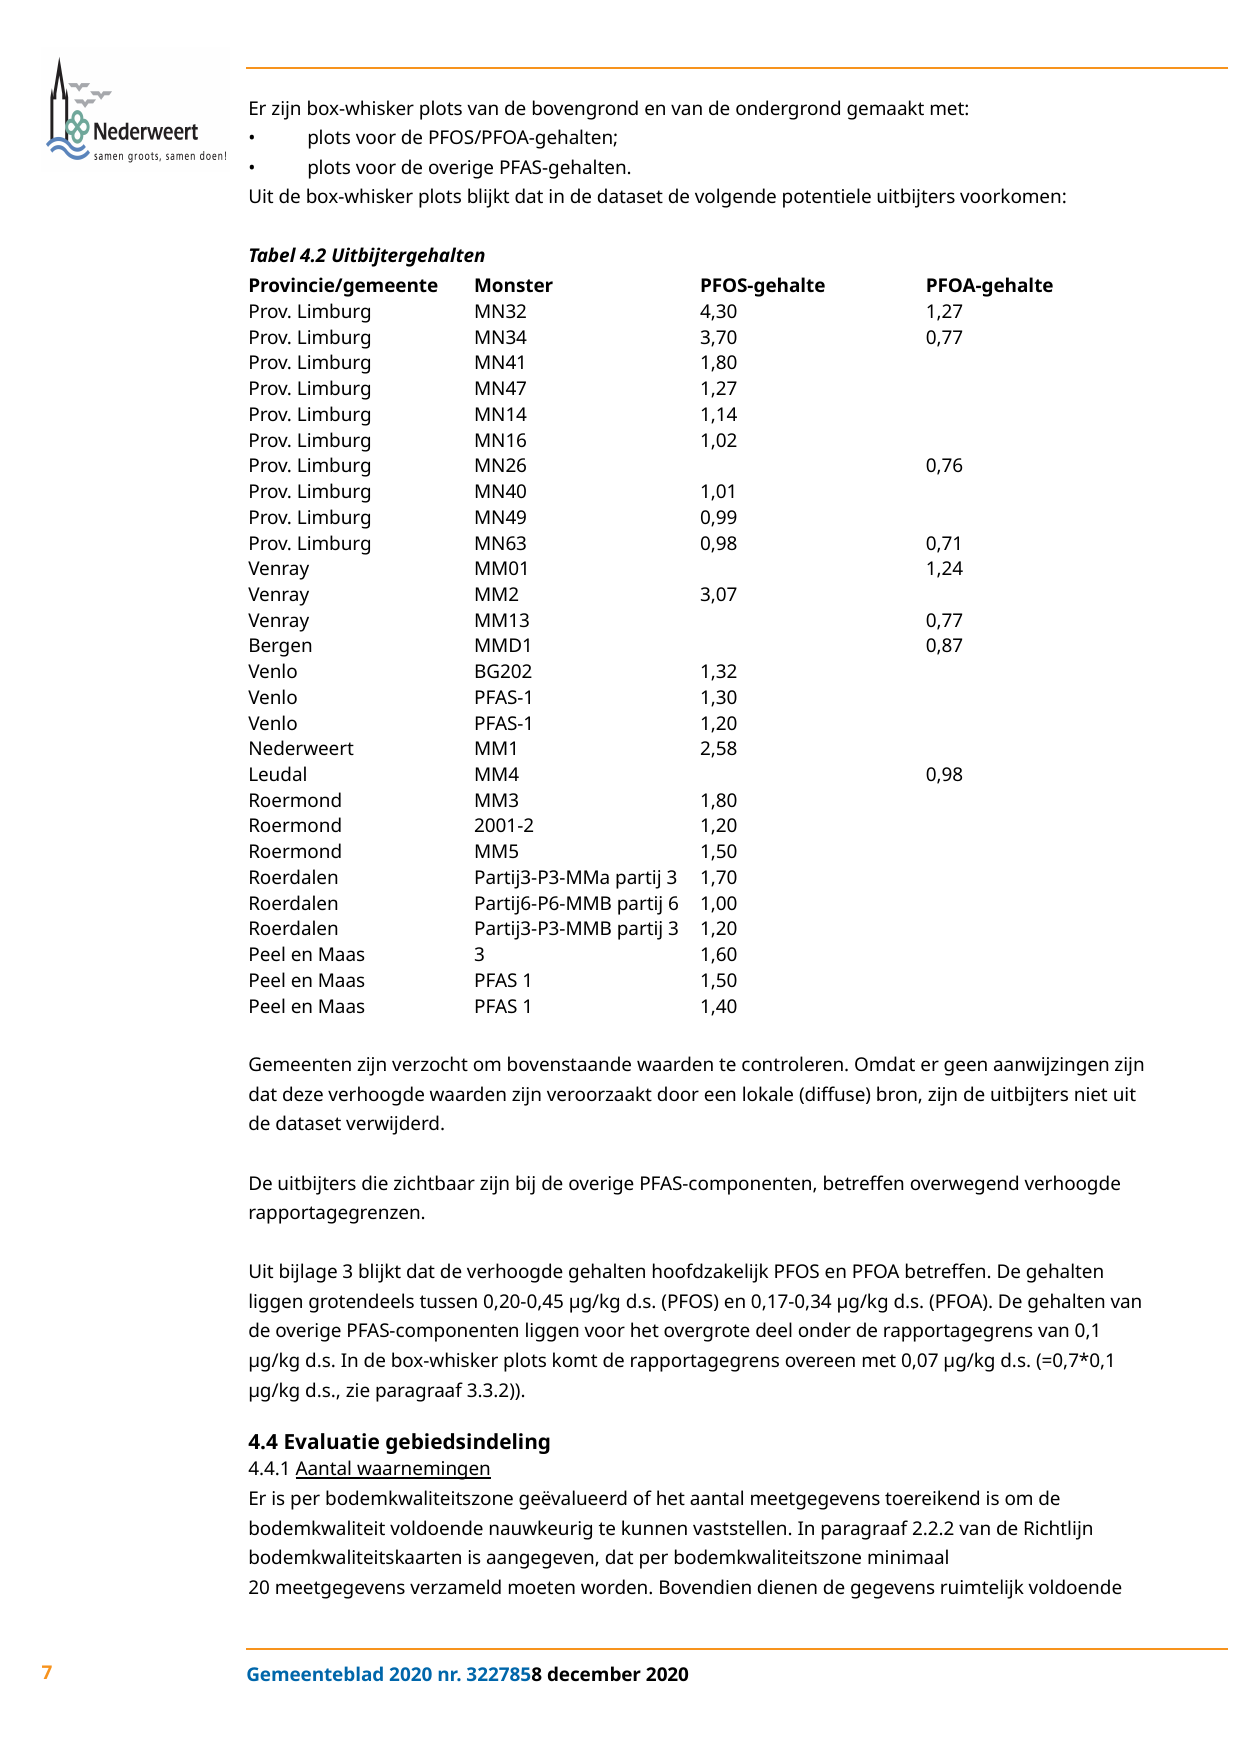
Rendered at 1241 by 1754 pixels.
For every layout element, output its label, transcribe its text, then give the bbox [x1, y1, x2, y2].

table_cell 2001-2 [474, 813, 700, 838]
table_header PFOS-gehalte [700, 273, 926, 298]
table_cell [926, 839, 1152, 864]
table_cell Venray [248, 607, 474, 633]
table_cell 1,20 [700, 813, 926, 838]
table_cell 3,70 [700, 324, 926, 349]
table_cell 0,99 [700, 504, 926, 530]
table_cell 1,20 [700, 710, 926, 736]
text Er zijn box-whisker plots van de bovengrond en van de ondergrond gemaakt met: [248, 95, 1152, 121]
table_cell Roermond [248, 813, 474, 838]
table_cell [926, 916, 1152, 941]
table_cell [926, 890, 1152, 916]
table_cell 3 [474, 941, 700, 967]
table_cell Prov. Limburg [248, 427, 474, 452]
table_cell Peel en Maas [248, 941, 474, 967]
table_cell MN63 [474, 530, 700, 555]
table_cell 0,77 [926, 607, 1152, 633]
table_cell 4,30 [700, 298, 926, 324]
table_cell 3,07 [700, 581, 926, 607]
table_cell MN47 [474, 375, 700, 401]
text Uit de box-whisker plots blijkt dat in de dataset de volgende potentiele uitbijters voorkomen: [248, 183, 1152, 209]
table_cell MN16 [474, 427, 700, 452]
table_cell MM1 [474, 736, 700, 761]
table_cell 1,30 [700, 684, 926, 710]
table_cell Partij3-P3-MMB partij 3 [474, 916, 700, 941]
table_header Provincie/gemeente [248, 273, 474, 298]
table_cell 1,80 [700, 350, 926, 375]
table_cell Prov. Limburg [248, 504, 474, 530]
table_cell 1,70 [700, 864, 926, 890]
table_cell [926, 684, 1152, 710]
table_cell MM4 [474, 761, 700, 787]
table_cell Prov. Limburg [248, 401, 474, 427]
table_cell 1,80 [700, 787, 926, 813]
table_cell Prov. Limburg [248, 375, 474, 401]
table_cell [926, 967, 1152, 993]
table_cell [700, 633, 926, 658]
table_cell MN26 [474, 453, 700, 478]
text Gemeenten zijn verzocht om bovenstaande waarden te controleren. Omdat er geen aanwijzingen zijn dat deze verhoogde waarden zijn veroorzaakt door een lokale (diffuse) bron, zijn de uitbijters niet uit de dataset verwijderd. [248, 1051, 1152, 1136]
table_cell Partij3-P3-MMa partij 3 [474, 864, 700, 890]
table_cell Peel en Maas [248, 967, 474, 993]
text 20 meetgegevens verzameld moeten worden. Bovendien dienen de gegevens ruimtelijk voldoende [248, 1574, 1152, 1600]
table_cell [926, 350, 1152, 375]
table_cell [926, 993, 1152, 1018]
table_cell 1,32 [700, 658, 926, 684]
table_cell Prov. Limburg [248, 324, 474, 349]
table_cell [700, 555, 926, 581]
table_cell [926, 478, 1152, 504]
table_cell [926, 427, 1152, 452]
table_cell 1,01 [700, 478, 926, 504]
table_cell 0,98 [926, 761, 1152, 787]
table_cell MM13 [474, 607, 700, 633]
table_cell Prov. Limburg [248, 298, 474, 324]
table_cell MM2 [474, 581, 700, 607]
table_cell [926, 581, 1152, 607]
table_cell [926, 710, 1152, 736]
table_cell [926, 813, 1152, 838]
table_cell MN34 [474, 324, 700, 349]
text Uit bijlage 3 blijkt dat de verhoogde gehalten hoofdzakelijk PFOS en PFOA betreffen. De gehalten liggen grotendeels tussen 0,20-0,45 µg/kg d.s. (PFOS) en 0,17-0,34 µg/kg d.s. (PFOA). De gehalten van de overige PFAS-componenten liggen voor het overgrote deel onder de rapportagegrens van 0,1 µg/kg d.s. In de box-whisker plots komt de rapportagegrens overeen met 0,07 µg/kg d.s. (=0,7*0,1 µg/kg d.s., zie paragraaf 3.3.2)). [248, 1258, 1152, 1402]
table_cell Roermond [248, 787, 474, 813]
table_cell Prov. Limburg [248, 530, 474, 555]
table_cell 1,27 [700, 375, 926, 401]
table_cell Prov. Limburg [248, 478, 474, 504]
table_cell MM01 [474, 555, 700, 581]
table_cell PFAS-1 [474, 710, 700, 736]
table_cell [926, 941, 1152, 967]
text Er is per bodemkwaliteitszone geëvalueerd of het aantal meetgegevens toereikend is om de bodemkwaliteit voldoende nauwkeurig te kunnen vaststellen. In paragraaf 2.2.2 van de Richtlijn bodemkwaliteitskaarten is aangegeven, dat per bodemkwaliteitszone minimaal [248, 1485, 1152, 1570]
table_cell 1,50 [700, 839, 926, 864]
table_cell Venlo [248, 710, 474, 736]
list plots voor de overige PFAS-gehalten. [248, 154, 1152, 180]
table_cell Venray [248, 581, 474, 607]
table_cell 0,87 [926, 633, 1152, 658]
table_cell [926, 658, 1152, 684]
table_cell [926, 736, 1152, 761]
table_header Monster [474, 273, 700, 298]
text Tabel 4.2 Uitbijtergehalten [248, 243, 1152, 268]
table_cell 1,40 [700, 993, 926, 1018]
table_cell 0,77 [926, 324, 1152, 349]
table_cell 1,50 [700, 967, 926, 993]
table_cell 1,02 [700, 427, 926, 452]
picture [41, 47, 231, 172]
text 4.4.1 Aantal waarnemingen [248, 1456, 1152, 1481]
table_cell [926, 375, 1152, 401]
table_cell Prov. Limburg [248, 350, 474, 375]
table_cell MN41 [474, 350, 700, 375]
table_cell MMD1 [474, 633, 700, 658]
table_cell 0,76 [926, 453, 1152, 478]
table_cell [926, 504, 1152, 530]
table_cell Peel en Maas [248, 993, 474, 1018]
table_cell 1,14 [700, 401, 926, 427]
table_cell 0,98 [700, 530, 926, 555]
table_cell [700, 607, 926, 633]
table_cell MN40 [474, 478, 700, 504]
table_cell Leudal [248, 761, 474, 787]
table_cell PFAS 1 [474, 967, 700, 993]
text 4.4 Evaluatie gebiedsindeling [248, 1427, 1152, 1456]
table_cell Roerdalen [248, 916, 474, 941]
table_cell Venlo [248, 658, 474, 684]
table_cell MN32 [474, 298, 700, 324]
table_cell Venlo [248, 684, 474, 710]
table_cell [700, 761, 926, 787]
table_cell MN14 [474, 401, 700, 427]
table_cell [926, 787, 1152, 813]
table_cell Bergen [248, 633, 474, 658]
table_cell PFAS-1 [474, 684, 700, 710]
table_cell 2,58 [700, 736, 926, 761]
table_cell MM5 [474, 839, 700, 864]
table_cell MM3 [474, 787, 700, 813]
table_cell BG202 [474, 658, 700, 684]
list plots voor de PFOS/PFOA-gehalten; [248, 124, 1152, 150]
table_cell Nederweert [248, 736, 474, 761]
table_cell Prov. Limburg [248, 453, 474, 478]
table_cell Venray [248, 555, 474, 581]
table_header PFOA-gehalte [926, 273, 1152, 298]
table_cell [926, 401, 1152, 427]
table_cell Roerdalen [248, 864, 474, 890]
table_cell Partij6-P6-MMB partij 6 [474, 890, 700, 916]
text De uitbijters die zichtbaar zijn bij de overige PFAS-componenten, betreffen overwegend verhoogde rapportagegrenzen. [248, 1170, 1152, 1225]
table_cell 1,24 [926, 555, 1152, 581]
table_cell MN49 [474, 504, 700, 530]
table_cell 0,71 [926, 530, 1152, 555]
table_cell 1,27 [926, 298, 1152, 324]
table_cell [926, 864, 1152, 890]
table_cell [700, 453, 926, 478]
table_cell 1,20 [700, 916, 926, 941]
table_cell PFAS 1 [474, 993, 700, 1018]
table_cell Roermond [248, 839, 474, 864]
table_cell 1,00 [700, 890, 926, 916]
table_cell Roerdalen [248, 890, 474, 916]
table_cell 1,60 [700, 941, 926, 967]
